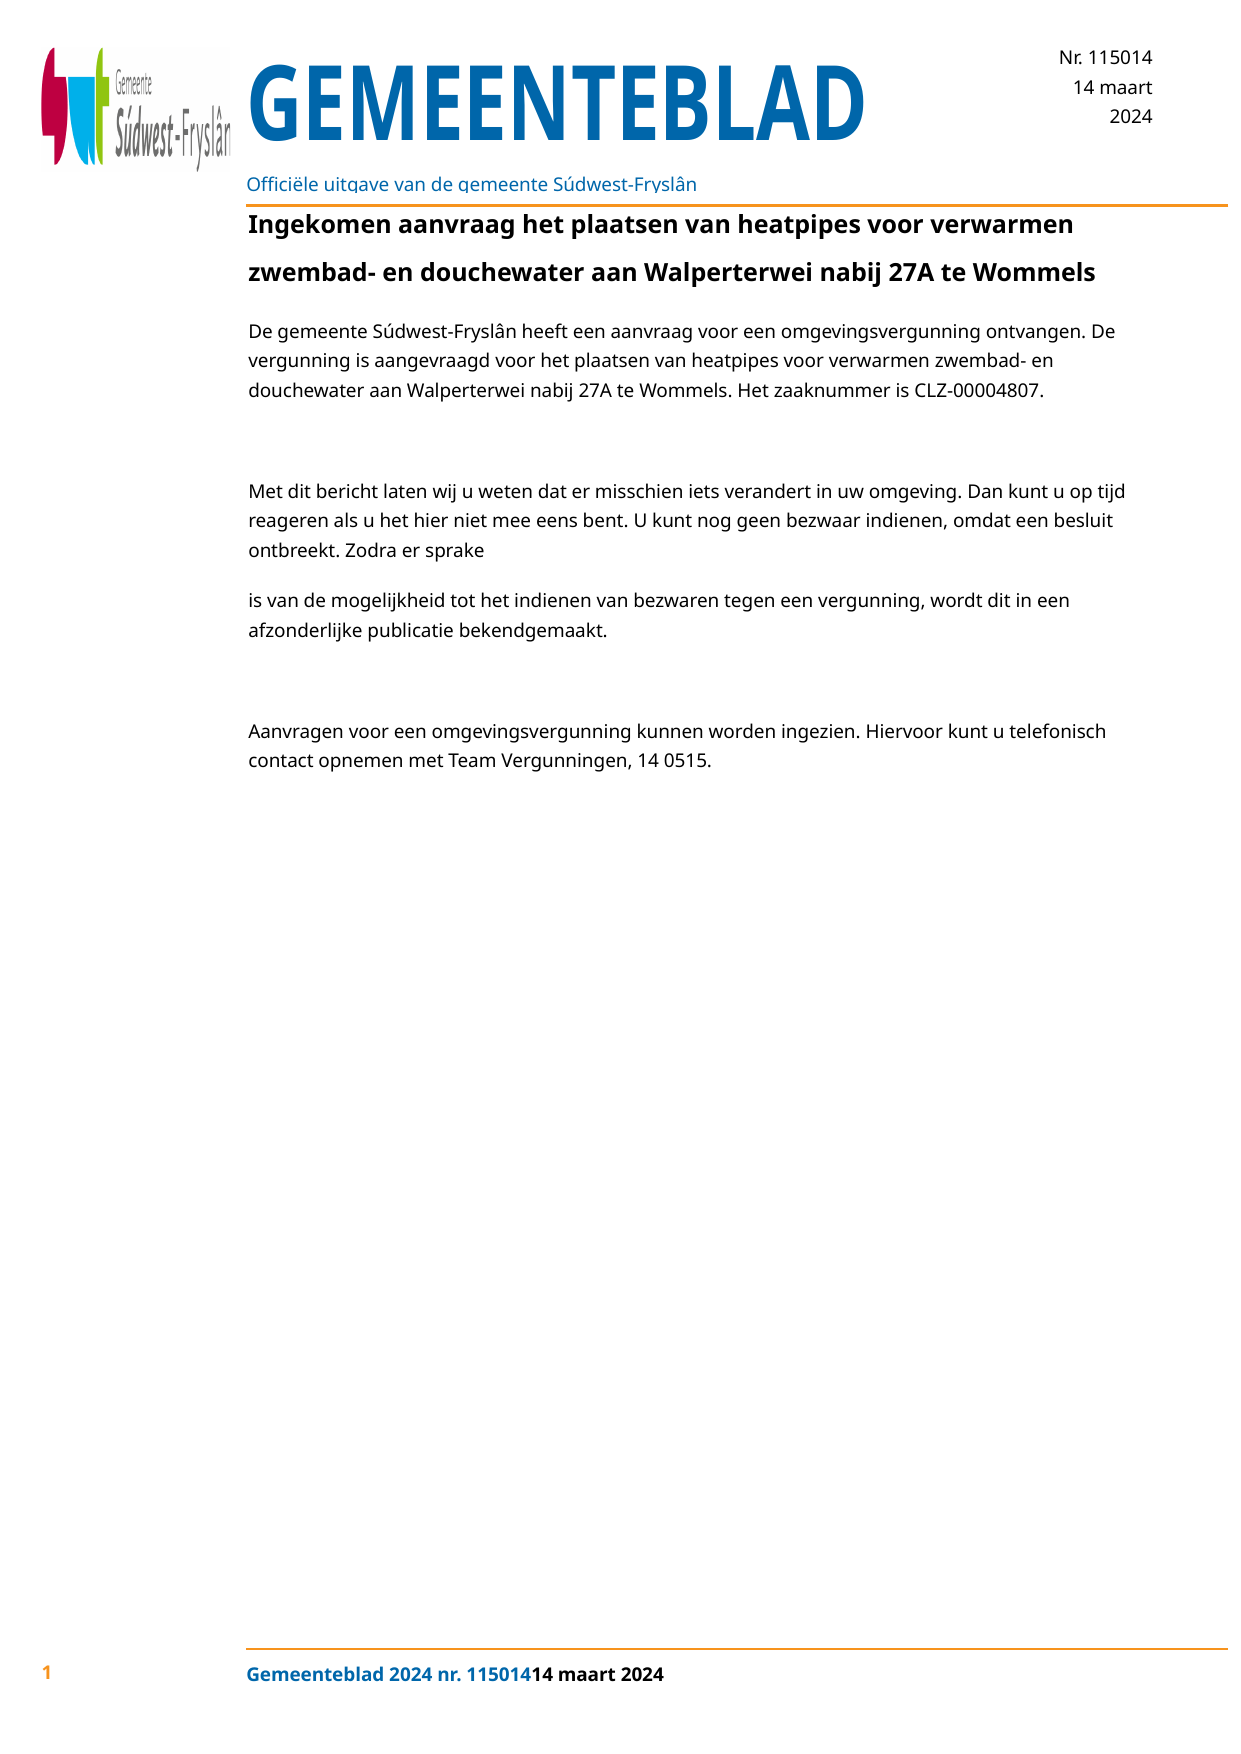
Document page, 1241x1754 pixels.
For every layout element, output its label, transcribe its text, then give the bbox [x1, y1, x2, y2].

text Aanvragen voor een omgevingsvergunning kunnen worden ingezien. Hiervoor kunt u telefonisch contact opnemen met Team Vergunningen, 14 0515. [248, 718, 1152, 773]
picture [41, 47, 231, 172]
text De gemeente Súdwest-Fryslân heeft een aanvraag voor een omgevingsvergunning ontvangen. De vergunning is aangevraagd voor het plaatsen van heatpipes voor verwarmen zwembad- en douchewater aan Walperterwei nabij 27A te Wommels. Het zaaknummer is CLZ-00004807. [248, 318, 1152, 403]
text is van de mogelijkheid tot het indienen van bezwaren tegen een vergunning, wordt dit in een afzonderlijke publicatie bekendgemaakt. [248, 587, 1152, 643]
text Met dit bericht laten wij u weten dat er misschien iets verandert in uw omgeving. Dan kunt u op tijd reageren als u het hier niet mee eens bent. U kunt nog geen bezwaar indienen, omdat een besluit ontbreekt. Zodra er sprake [248, 478, 1152, 563]
text Ingekomen aanvraag het plaatsen van heatpipes voor verwarmen zwembad- en douchewater aan Walperterwei nabij 27A te Wommels [248, 207, 1152, 288]
